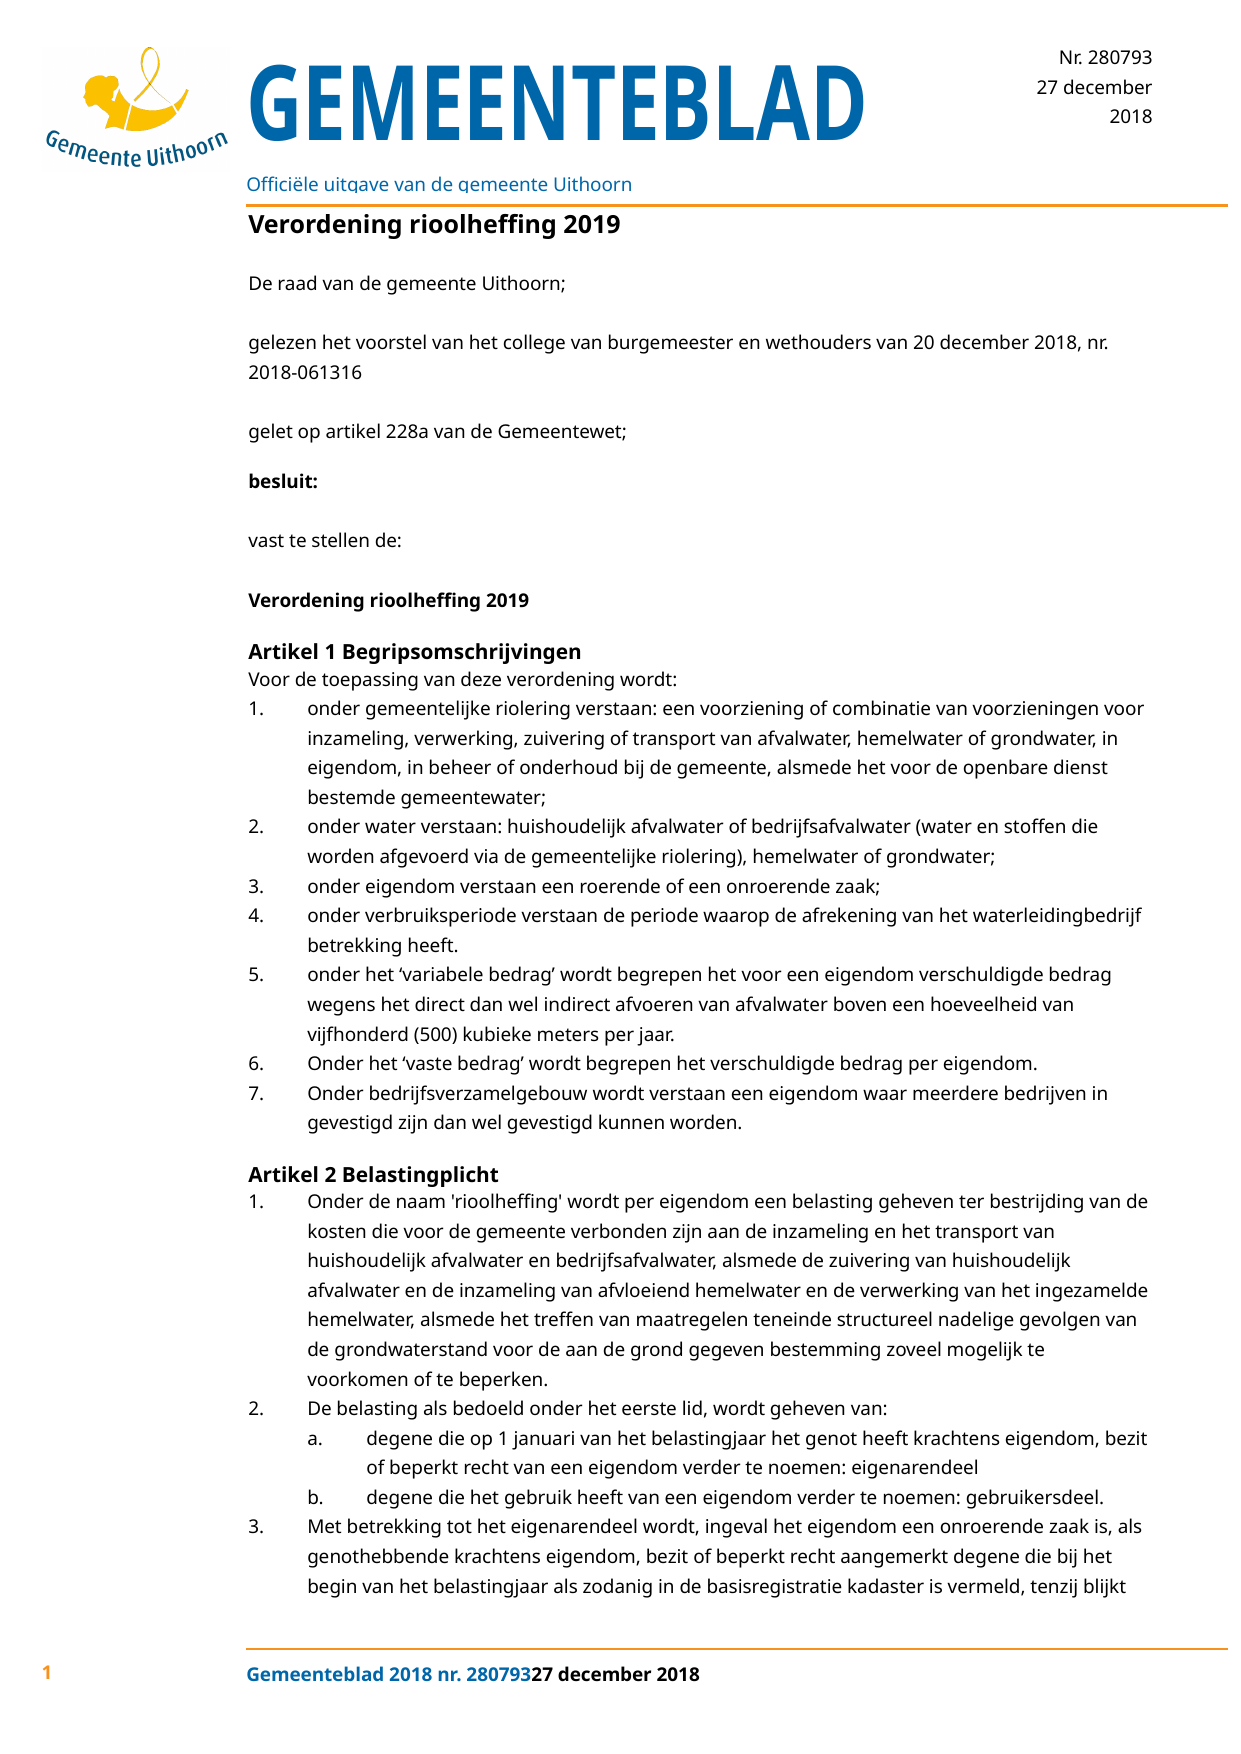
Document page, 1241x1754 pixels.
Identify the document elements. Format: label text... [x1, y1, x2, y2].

text gelet op artikel 228a van de Gemeentewet; [248, 418, 1152, 444]
picture [41, 47, 231, 172]
text Verordening rioolheffing 2019 [248, 207, 1152, 241]
list Onder bedrijfsverzamelgebouw wordt verstaan een eigendom waar meerdere bedrijven in gevestigd zijn dan wel gevestigd kunnen worden. [248, 1080, 1152, 1135]
list degene die op 1 januari van het belastingjaar het genot heeft krachtens eigendom, bezit of beperkt recht van een eigendom verder te noemen: eigenarendeel [307, 1425, 1152, 1480]
list degene die het gebruik heeft van een eigendom verder te noemen: gebruikersdeel. [307, 1484, 1152, 1510]
text Artikel 2 Belastingplicht [248, 1160, 1152, 1188]
list onder gemeentelijke riolering verstaan: een voorziening of combinatie van voorzieningen voor inzameling, verwerking, zuivering of transport van afvalwater, hemelwater of grondwater, in eigendom, in beheer of onderhoud bij de gemeente, alsmede het voor de openbare dienst bestemde gemeentewater; [248, 695, 1152, 810]
list Onder het ‘vaste bedrag’ wordt begrepen het verschuldigde bedrag per eigendom. [248, 1050, 1152, 1076]
text Verordening rioolheffing 2019 [248, 587, 1152, 613]
list onder eigendom verstaan een roerende of een onroerende zaak; [248, 873, 1152, 898]
text Artikel 1 Begripsomschrijvingen [248, 637, 1152, 666]
text besluit: [248, 468, 1152, 494]
text Voor de toepassing van deze verordening wordt: [248, 666, 1152, 691]
list Onder de naam 'rioolheffing' wordt per eigendom een belasting geheven ter bestrijding van de kosten die voor de gemeente verbonden zijn aan de inzameling en het transport van huishoudelijk afvalwater en bedrijfsafvalwater, alsmede de zuivering van huishoudelijk afvalwater en de inzameling van afvloeiend hemelwater en de verwerking van het ingezamelde hemelwater, alsmede het treffen van maatregelen teneinde structureel nadelige gevolgen van de grondwaterstand voor de aan de grond gegeven bestemming zoveel mogelijk te voorkomen of te beperken. [248, 1188, 1152, 1392]
text vast te stellen de: [248, 528, 1152, 553]
text De raad van de gemeente Uithoorn; [248, 270, 1152, 296]
list onder water verstaan: huishoudelijk afvalwater of bedrijfsafvalwater (water en stoffen die worden afgevoerd via de gemeentelijke riolering), hemelwater of grondwater; [248, 814, 1152, 869]
list onder verbruiksperiode verstaan de periode waarop de afrekening van het waterleidingbedrijf betrekking heeft. [248, 902, 1152, 958]
list Met betrekking tot het eigenarendeel wordt, ingeval het eigendom een onroerende zaak is, als genothebbende krachtens eigendom, bezit of beperkt recht aangemerkt degene die bij het begin van het belastingjaar als zodanig in de basisregistratie kadaster is vermeld, tenzij blijkt [248, 1514, 1152, 1599]
list onder het ‘variabele bedrag’ wordt begrepen het voor een eigendom verschuldigde bedrag wegens het direct dan wel indirect afvoeren van afvalwater boven een hoeveelheid van vijfhonderd (500) kubieke meters per jaar. [248, 962, 1152, 1046]
list De belasting als bedoeld onder het eerste lid, wordt geheven van: [248, 1395, 1152, 1421]
text gelezen het voorstel van het college van burgemeester en wethouders van 20 december 2018, nr. 2018-061316 [248, 329, 1152, 385]
